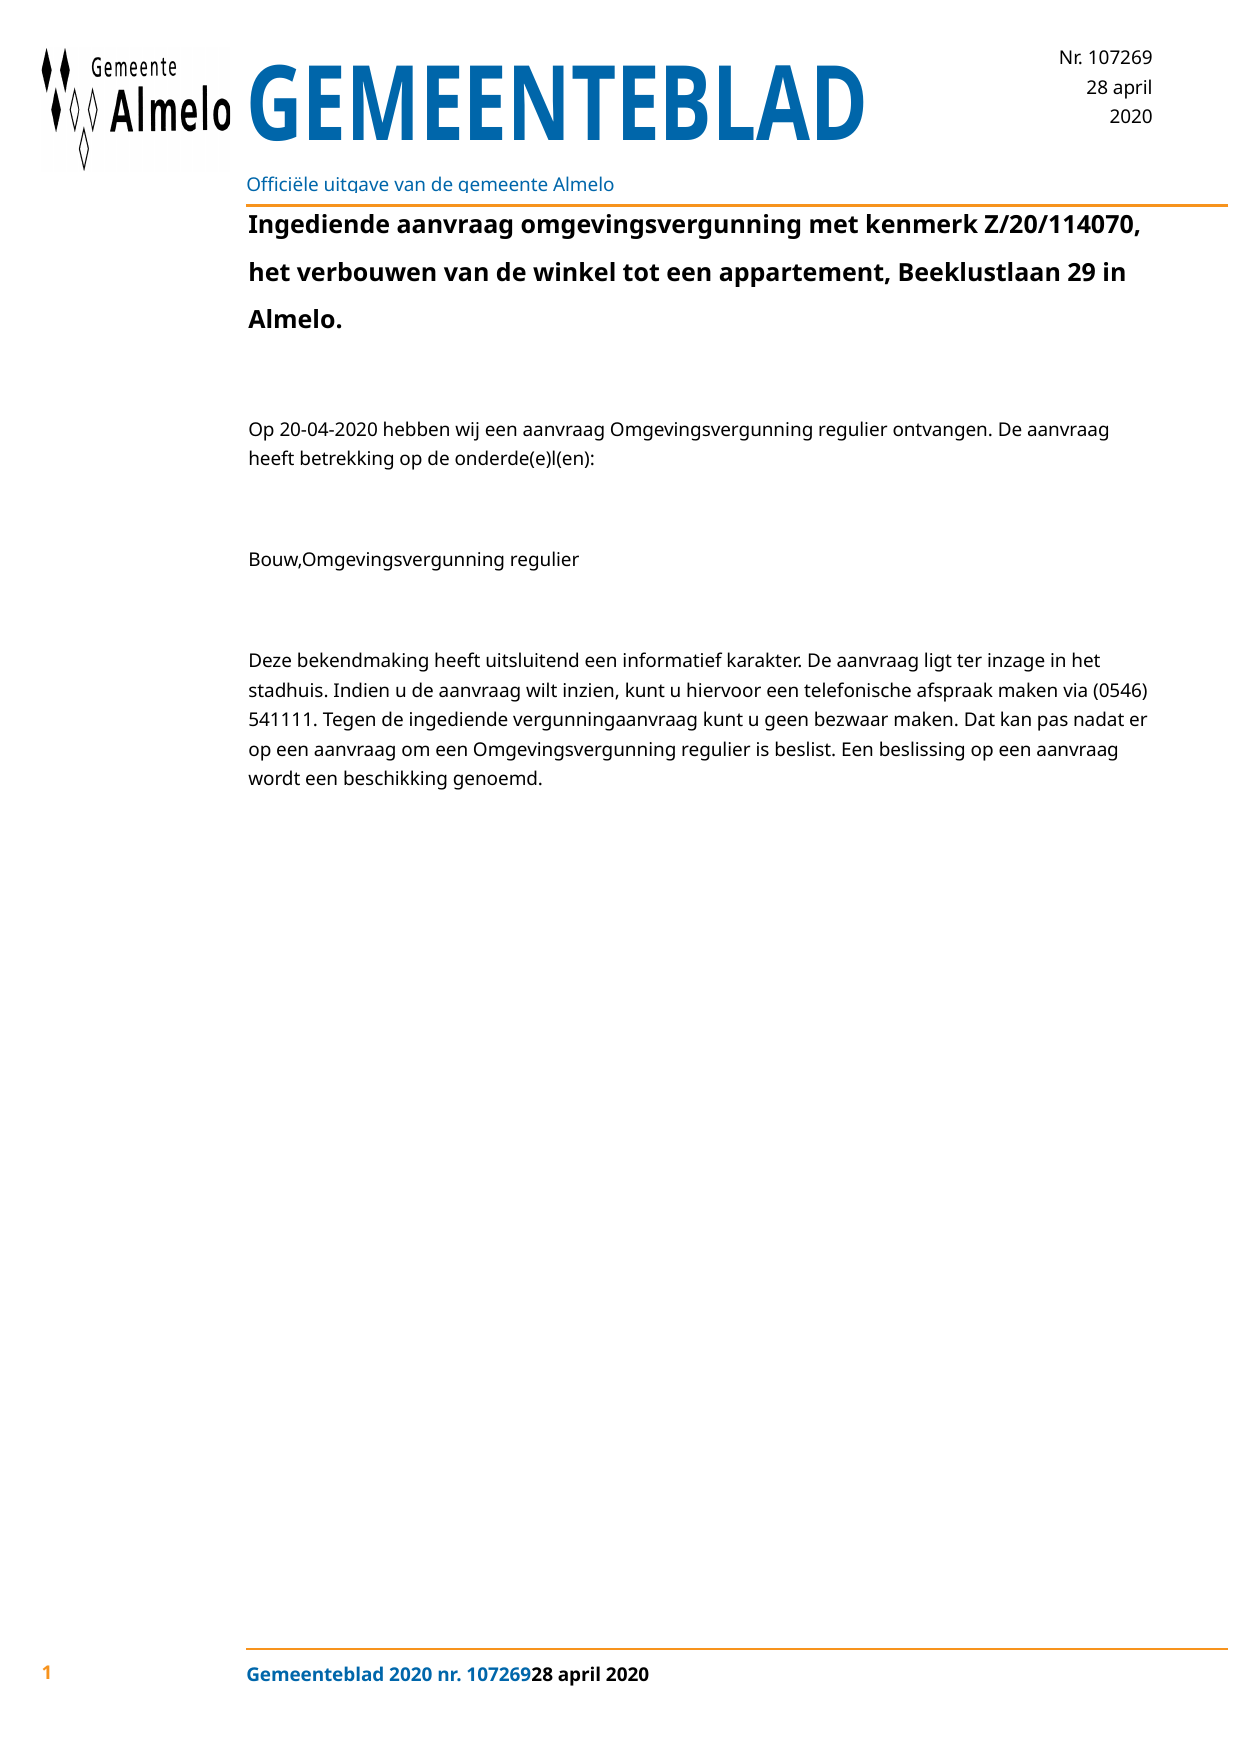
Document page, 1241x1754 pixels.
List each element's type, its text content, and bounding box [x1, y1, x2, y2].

text Bouw,Omgevingsvergunning regulier [248, 546, 1152, 572]
text Deze bekendmaking heeft uitsluitend een informatief karakter. De aanvraag ligt ter inzage in het stadhuis. Indien u de aanvraag wilt inzien, kunt u hiervoor een telefonische afspraak maken via (0546) 541111. Tegen de ingediende vergunningaanvraag kunt u geen bezwaar maken. Dat kan pas nadat er op een aanvraag om een Omgevingsvergunning regulier is beslist. Een beslissing op een aanvraag wordt een beschikking genoemd. [248, 647, 1152, 791]
text Op 20-04-2020 hebben wij een aanvraag Omgevingsvergunning regulier ontvangen. De aanvraag heeft betrekking op de onderde(e)l(en): [248, 416, 1152, 471]
picture [41, 47, 231, 172]
text Ingediende aanvraag omgevingsvergunning met kenmerk Z/20/114070, het verbouwen van de winkel tot een appartement, Beeklustlaan 29 in Almelo. [248, 207, 1152, 336]
